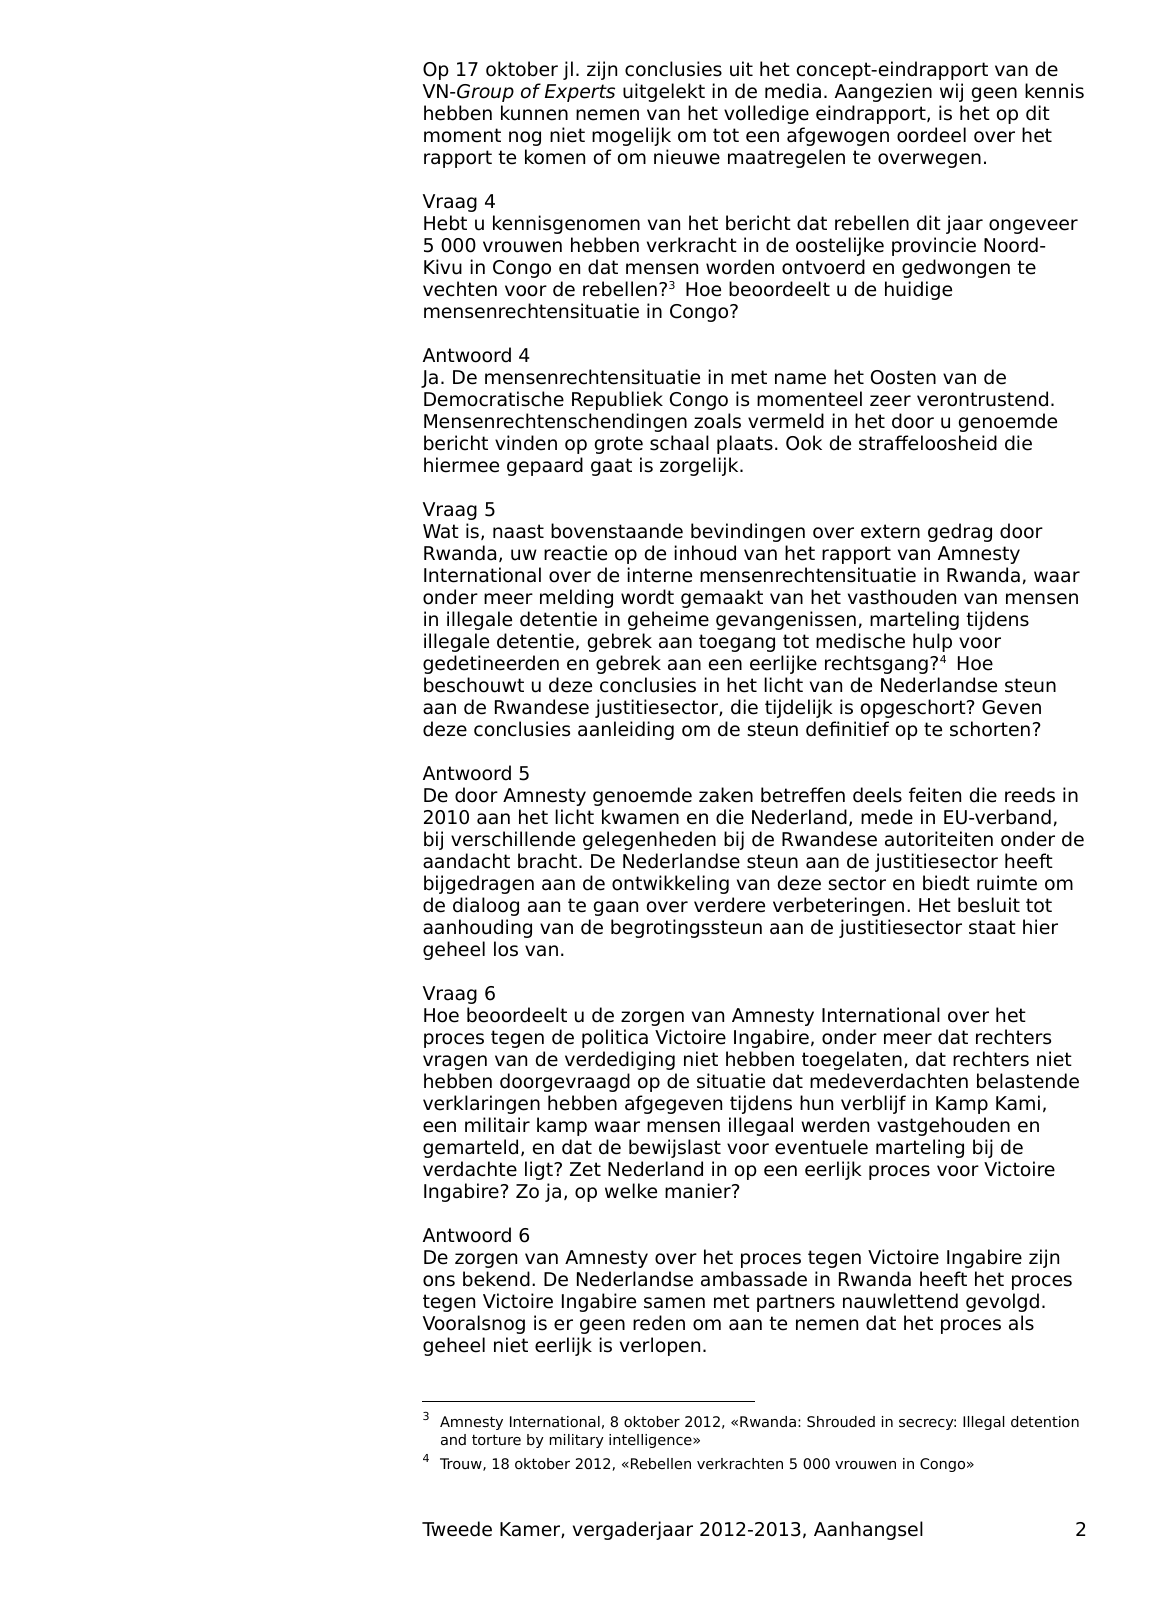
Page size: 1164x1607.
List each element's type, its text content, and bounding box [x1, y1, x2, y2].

text Ja. De mensenrechtensituatie in met name het Oosten van de Democratische Republiek Congo is momenteel zeer verontrustend. Mensenrechtenschendingen zoals vermeld in het door u genoemde bericht vinden op grote schaal plaats. Ook de straffeloosheid die hiermee gepaard gaat is zorgelijk. [422, 367, 1087, 477]
text Antwoord 4 [422, 345, 1087, 367]
text Vraag 6 [422, 983, 1087, 1005]
text Amnesty International, 8 oktober 2012, «Rwanda: Shrouded in secrecy: Illegal detention and torture by military intelligence» [422, 1410, 1087, 1449]
text Antwoord 6 [422, 1225, 1087, 1247]
text Op 17 oktober jl. zijn conclusies uit het concept-eindrapport van de VN-Group of Experts uitgelekt in de media. Aangezien wij geen kennis hebben kunnen nemen van het volledige eindrapport, is het op dit moment nog niet mogelijk om tot een afgewogen oordeel over het rapport te komen of om nieuwe maatregelen te overwegen. [422, 59, 1087, 169]
text Antwoord 5 [422, 763, 1087, 785]
text Hoe beoordeelt u de zorgen van Amnesty International over het proces tegen de politica Victoire Ingabire, onder meer dat rechters vragen van de verdediging niet hebben toegelaten, dat rechters niet hebben doorgevraagd op de situatie dat medeverdachten belastende verklaringen hebben afgegeven tijdens hun verblijf in Kamp Kami, een militair kamp waar mensen illegaal werden vastgehouden en gemarteld, en dat de bewijslast voor eventuele marteling bij de verdachte ligt? Zet Nederland in op een eerlijk proces voor Victoire Ingabire? Zo ja, op welke manier? [422, 1005, 1087, 1203]
text Vraag 5 [422, 499, 1087, 521]
text De door Amnesty genoemde zaken betreffen deels feiten die reeds in 2010 aan het licht kwamen en die Nederland, mede in EU-verband, bij verschillende gelegenheden bij de Rwandese autoriteiten onder de aandacht bracht. De Nederlandse steun aan de justitiesector heeft bijgedragen aan de ontwikkeling van deze sector en biedt ruimte om de dialoog aan te gaan over verdere verbeteringen. Het besluit tot aanhouding van de begrotingssteun aan de justitiesector staat hier geheel los van. [422, 785, 1087, 961]
text Vraag 4 [422, 191, 1087, 213]
text Wat is, naast bovenstaande bevindingen over extern gedrag door Rwanda, uw reactie op de inhoud van het rapport van Amnesty International over de interne mensenrechtensituatie in Rwanda, waar onder meer melding wordt gemaakt van het vasthouden van mensen in illegale detentie in geheime gevangenissen, marteling tijdens illegale detentie, gebrek aan toegang tot medische hulp voor gedetineerden en gebrek aan een eerlijke rechtsgang? Hoe beschouwt u deze conclusies in het licht van de Nederlandse steun aan de Rwandese justitiesector, die tijdelijk is opgeschort? Geven deze conclusies aanleiding om de steun definitief op te schorten? [422, 521, 1087, 741]
text Hebt u kennisgenomen van het bericht dat rebellen dit jaar ongeveer 5 000 vrouwen hebben verkracht in de oostelijke provincie Noord-Kivu in Congo en dat mensen worden ontvoerd en gedwongen te vechten voor de rebellen? Hoe beoordeelt u de huidige mensenrechtensituatie in Congo? [422, 213, 1087, 323]
text Trouw, 18 oktober 2012, «Rebellen verkrachten 5 000 vrouwen in Congo» [422, 1452, 1087, 1474]
text De zorgen van Amnesty over het proces tegen Victoire Ingabire zijn ons bekend. De Nederlandse ambassade in Rwanda heeft het proces tegen Victoire Ingabire samen met partners nauwlettend gevolgd. Vooralsnog is er geen reden om aan te nemen dat het proces als geheel niet eerlijk is verlopen. [422, 1247, 1087, 1357]
